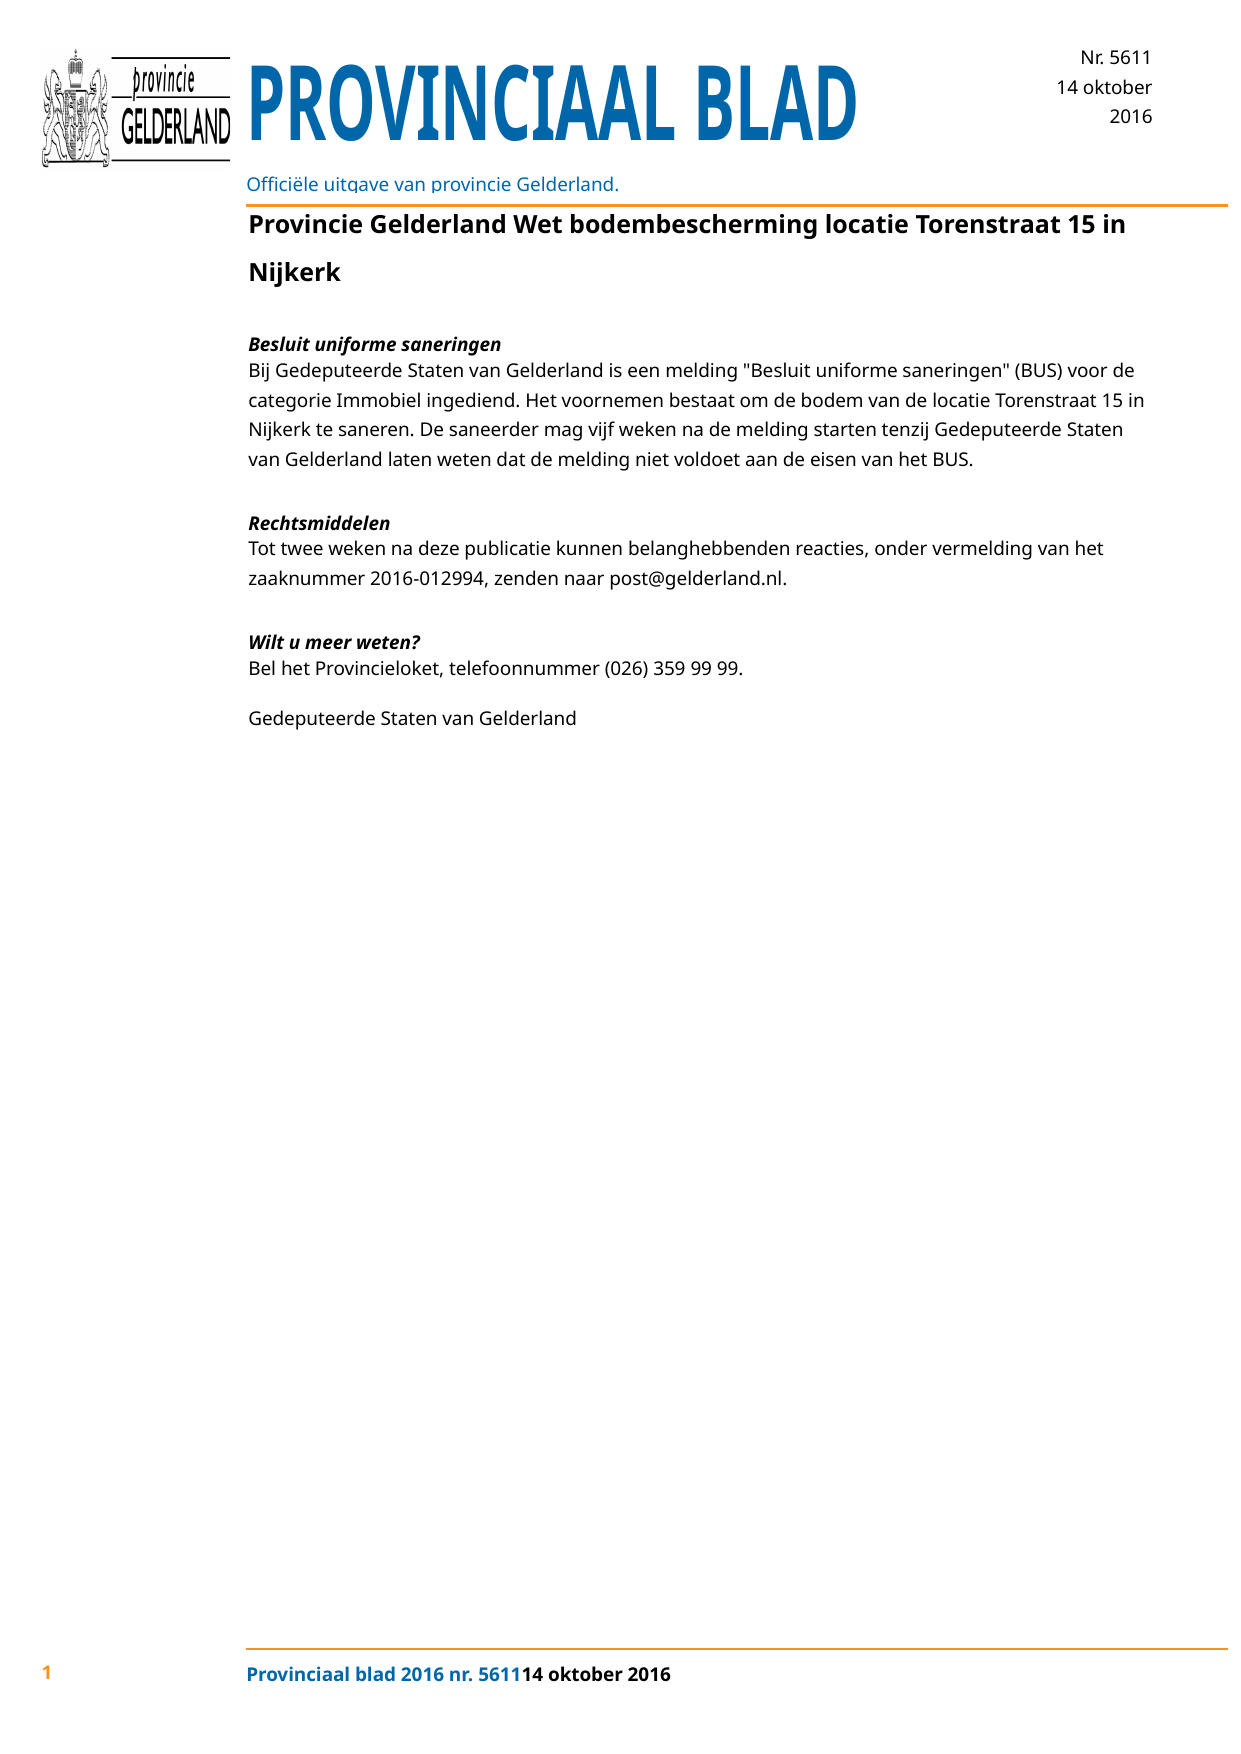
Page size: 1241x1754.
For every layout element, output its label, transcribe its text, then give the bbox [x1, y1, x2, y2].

text Rechtsmiddelen [248, 510, 1152, 536]
picture [41, 47, 231, 172]
text Besluit uniforme saneringen [248, 331, 1152, 357]
text Tot twee weken na deze publicatie kunnen belanghebbenden reacties, onder vermelding van het zaaknummer 2016-012994, zenden naar post@gelderland.nl. [248, 536, 1152, 591]
text Provincie Gelderland Wet bodembescherming locatie Torenstraat 15 in Nijkerk [248, 207, 1152, 288]
text Wilt u meer weten? [248, 629, 1152, 655]
text Bij Gedeputeerde Staten van Gelderland is een melding "Besluit uniforme saneringen" (BUS) voor de categorie Immobiel ingediend. Het voornemen bestaat om de bodem van de locatie Torenstraat 15 in Nijkerk te saneren. De saneerder mag vijf weken na de melding starten tenzij Gedeputeerde Staten van Gelderland laten weten dat de melding niet voldoet aan de eisen van het BUS. [248, 357, 1152, 472]
text Gedeputeerde Staten van Gelderland [248, 705, 1152, 731]
text Bel het Provincieloket, telefoonnummer (026) 359 99 99. [248, 655, 1152, 681]
